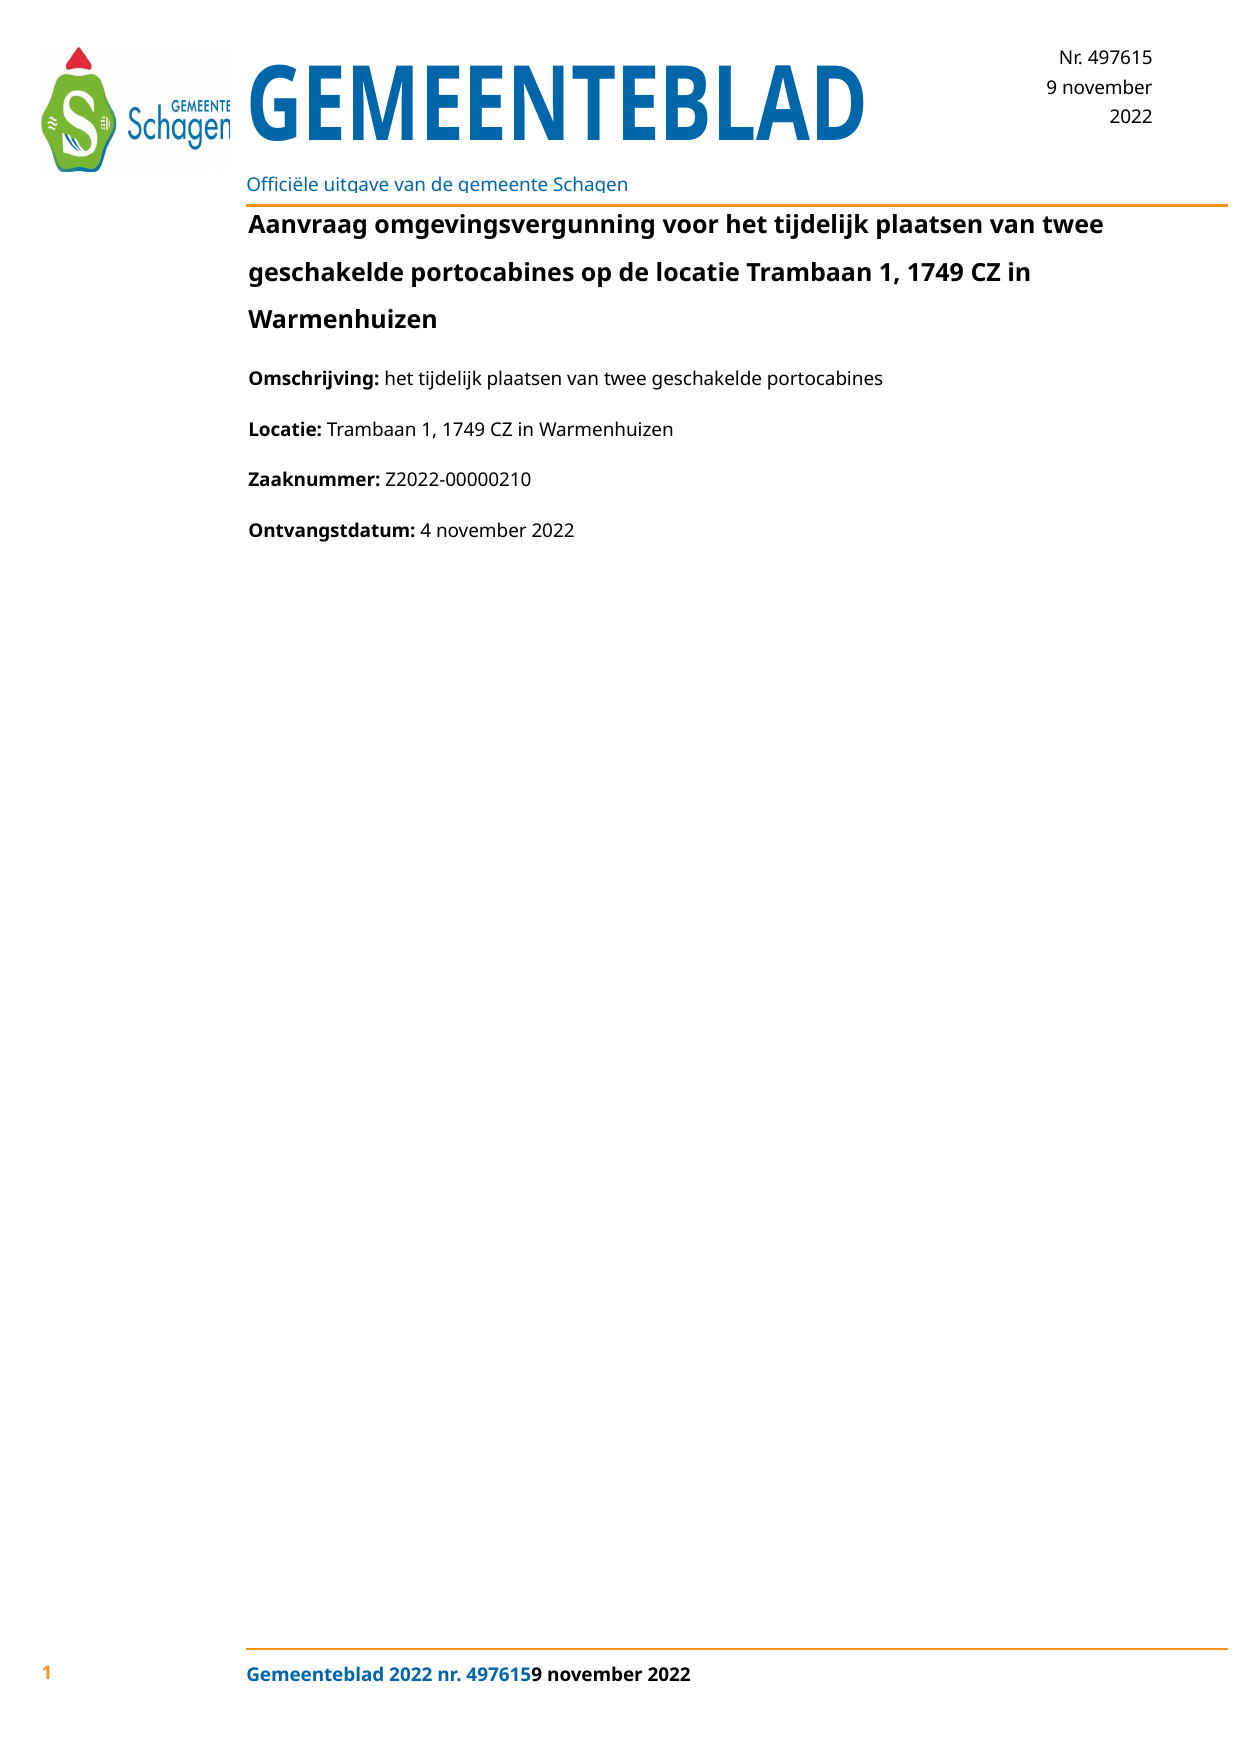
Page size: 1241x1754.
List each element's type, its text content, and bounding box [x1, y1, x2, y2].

text Omschrijving: het tijdelijk plaatsen van twee geschakelde portocabines [248, 366, 1152, 391]
picture [41, 47, 231, 172]
text Locatie: Trambaan 1, 1749 CZ in Warmenhuizen [248, 416, 1152, 442]
text Aanvraag omgevingsvergunning voor het tijdelijk plaatsen van twee geschakelde portocabines op de locatie Trambaan 1, 1749 CZ in Warmenhuizen [248, 207, 1152, 336]
text Zaaknummer: Z2022-00000210 [248, 466, 1152, 492]
text Ontvangstdatum: 4 november 2022 [248, 517, 1152, 542]
